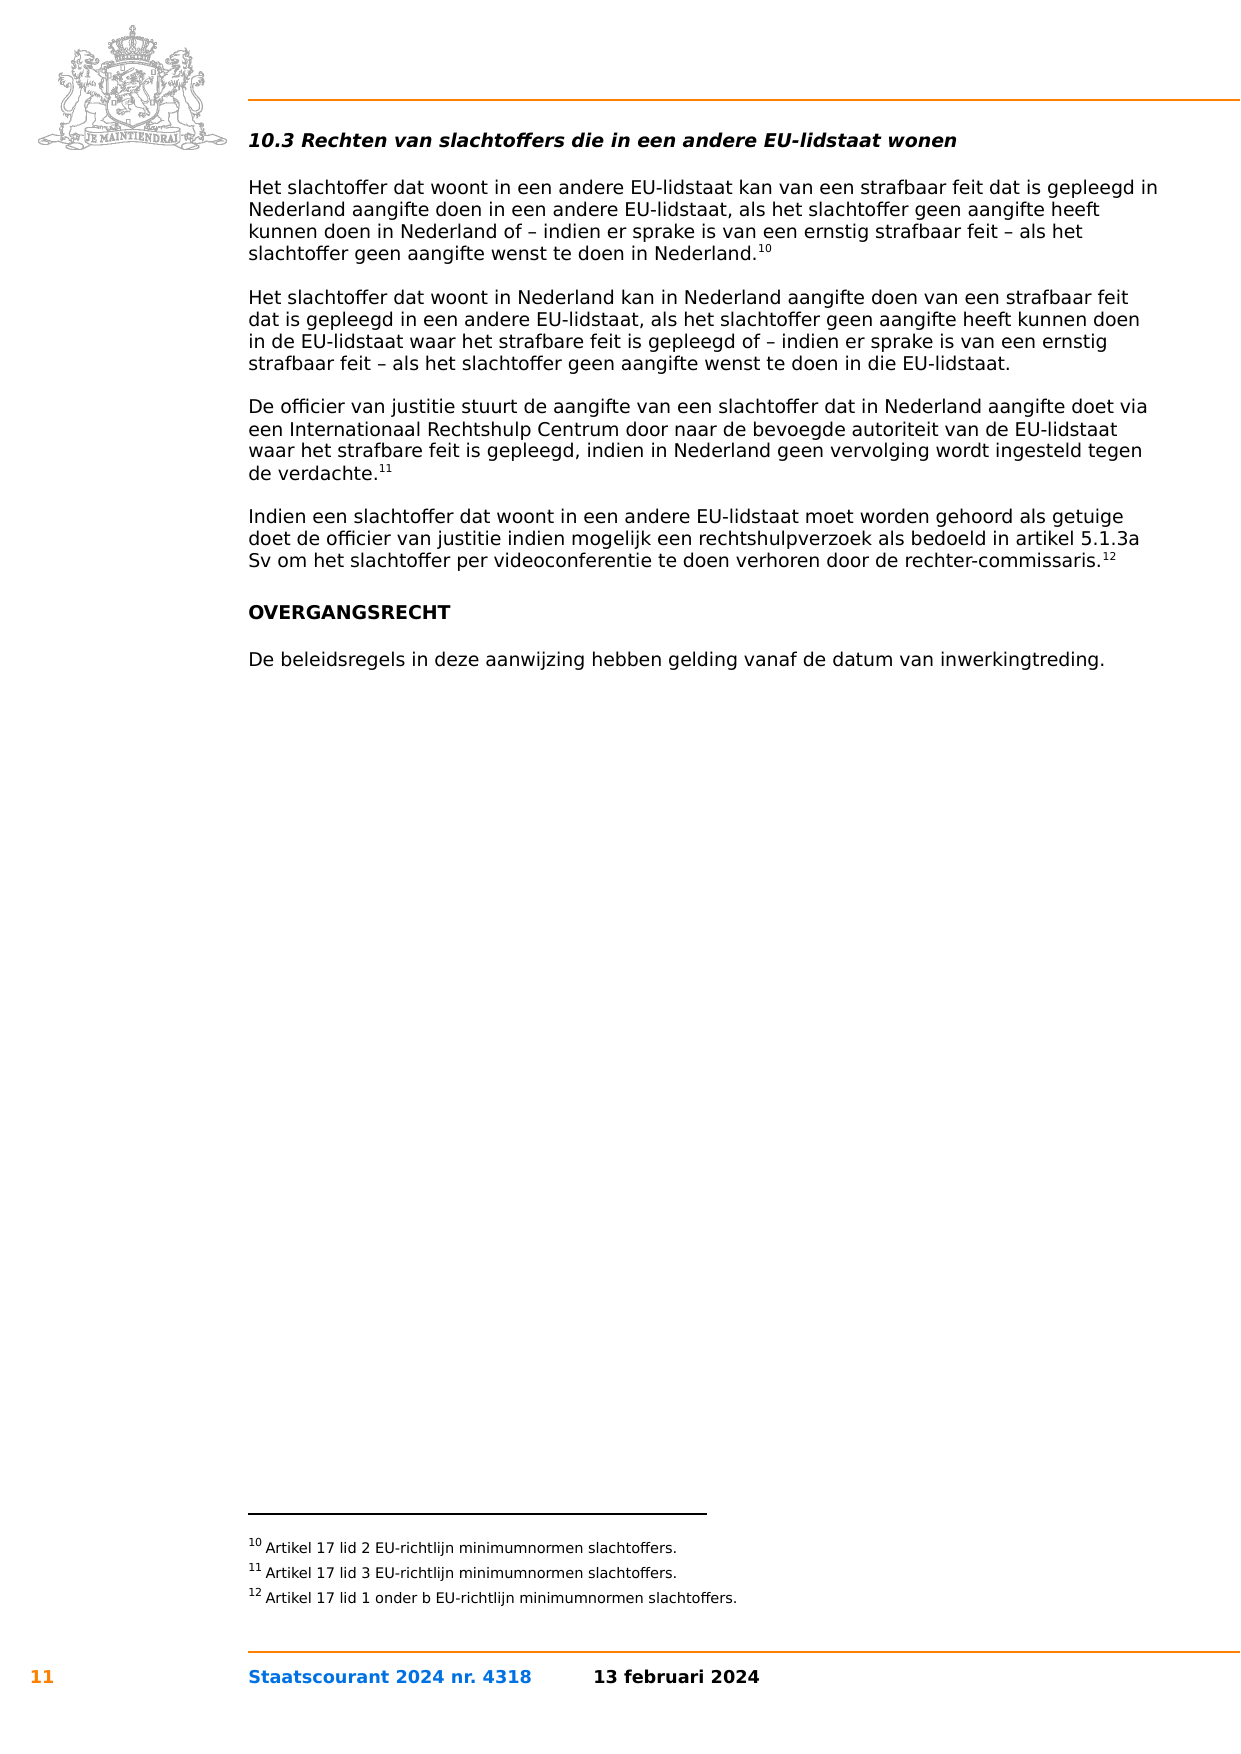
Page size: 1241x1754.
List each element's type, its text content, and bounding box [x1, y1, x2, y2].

picture [38, 25, 227, 150]
text Artikel 17 lid 3 EU-richtlijn minimumnormen slachtoffers. [248, 1561, 1163, 1583]
text Artikel 17 lid 1 onder b EU-richtlijn minimumnormen slachtoffers. [248, 1586, 1163, 1608]
text De beleidsregels in deze aanwijzing hebben gelding vanaf de datum van inwerkingtreding. [248, 649, 1163, 671]
subtitle 10.3 Rechten van slachtoffers die in een andere EU-lidstaat wonen [248, 130, 1163, 152]
subtitle OVERGANGSRECHT [248, 602, 1163, 624]
text De officier van justitie stuurt de aangifte van een slachtoffer dat in Nederland aangifte doet via een Internationaal Rechtshulp Centrum door naar de bevoegde autoriteit van de EU-lidstaat waar het strafbare feit is gepleegd, indien in Nederland geen vervolging wordt ingesteld tegen de verdachte. [248, 396, 1163, 484]
text Het slachtoffer dat woont in Nederland kan in Nederland aangifte doen van een strafbaar feit dat is gepleegd in een andere EU-lidstaat, als het slachtoffer geen aangifte heeft kunnen doen in de EU-lidstaat waar het strafbare feit is gepleegd of – indien er sprake is van een ernstig strafbaar feit – als het slachtoffer geen aangifte wenst te doen in die EU-lidstaat. [248, 287, 1163, 374]
text Indien een slachtoffer dat woont in een andere EU-lidstaat moet worden gehoord als getuige doet de officier van justitie indien mogelijk een rechtshulpverzoek als bedoeld in artikel 5.1.3a Sv om het slachtoffer per videoconferentie te doen verhoren door de rechter-commissaris. [248, 506, 1163, 572]
text Het slachtoffer dat woont in een andere EU-lidstaat kan van een strafbaar feit dat is gepleegd in Nederland aangifte doen in een andere EU-lidstaat, als het slachtoffer geen aangifte heeft kunnen doen in Nederland of – indien er sprake is van een ernstig strafbaar feit – als het slachtoffer geen aangifte wenst te doen in Nederland. [248, 177, 1163, 265]
text Artikel 17 lid 2 EU-richtlijn minimumnormen slachtoffers. [248, 1536, 1163, 1558]
